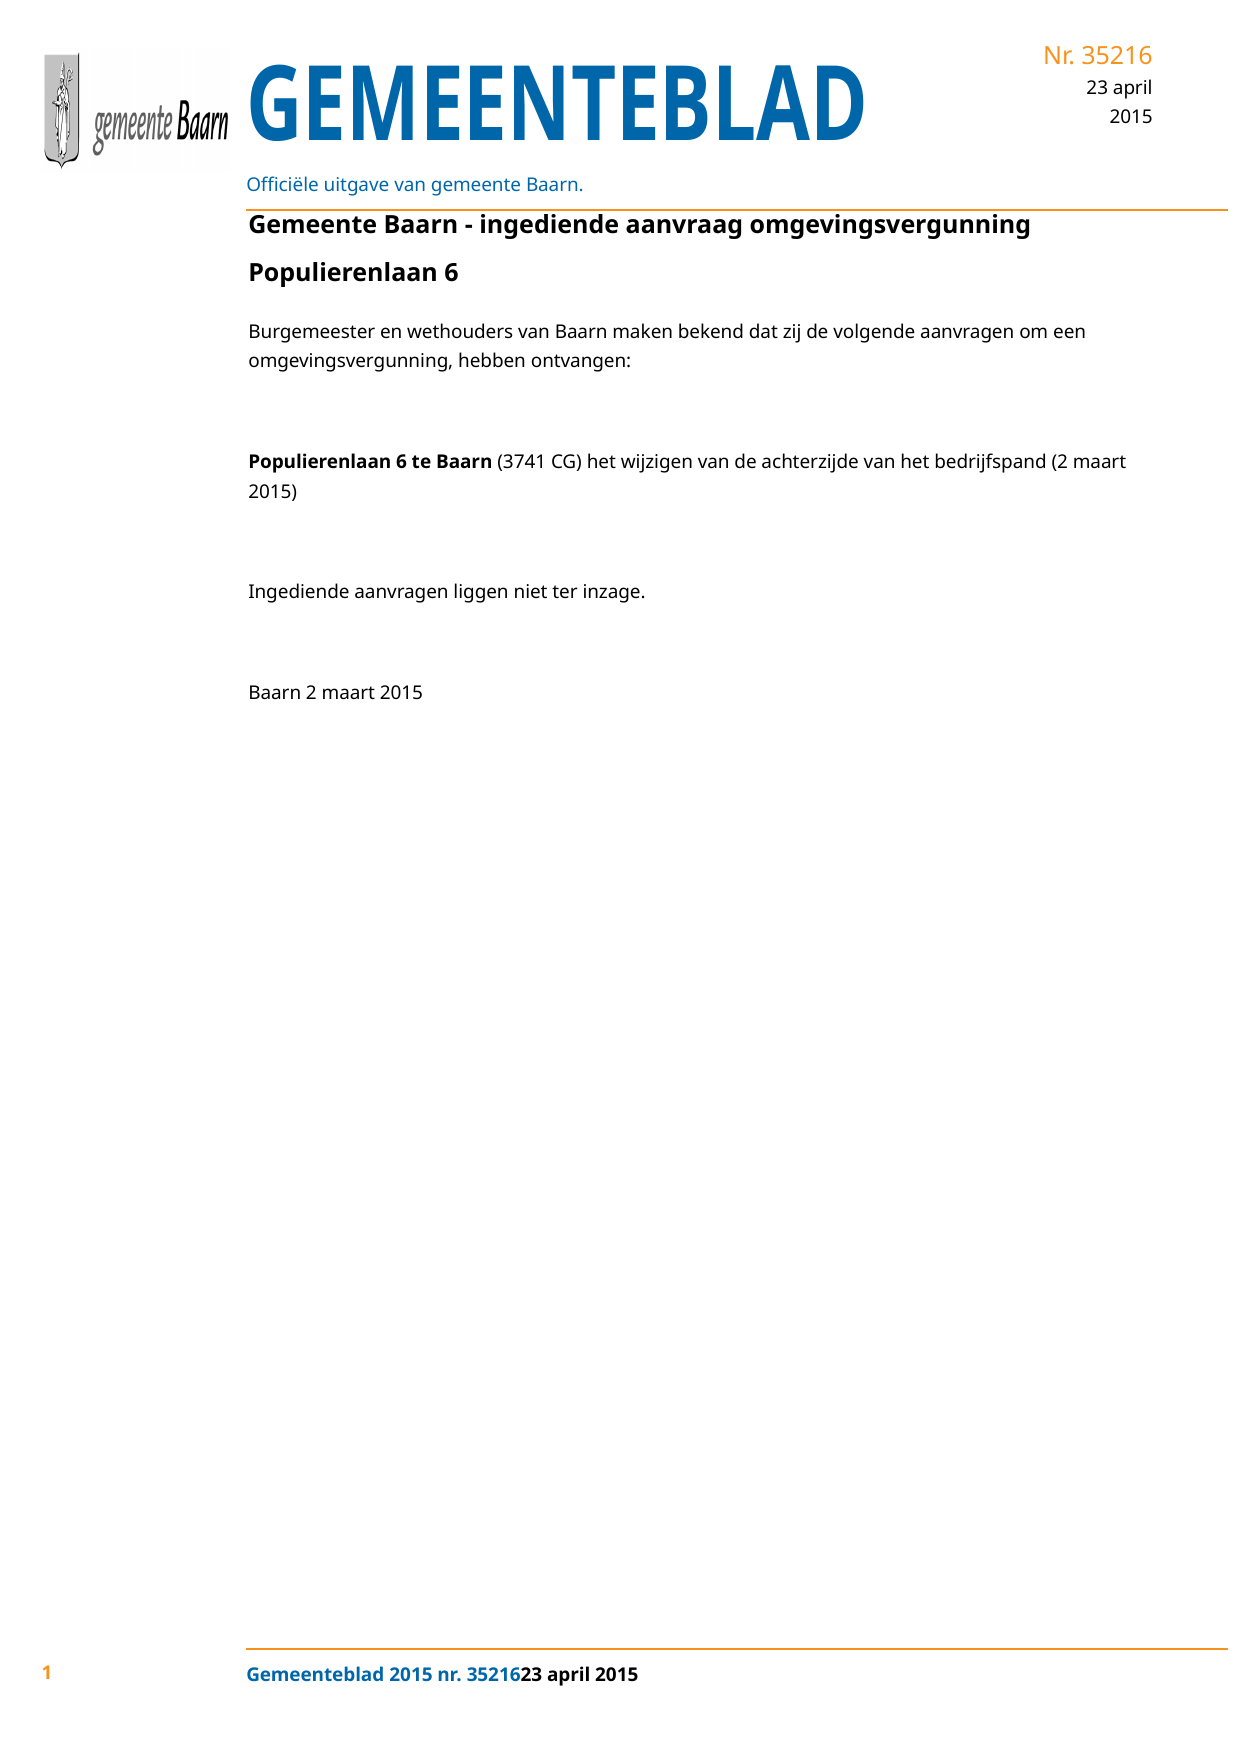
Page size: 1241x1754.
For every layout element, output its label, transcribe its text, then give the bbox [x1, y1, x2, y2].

text Baarn 2 maart 2015 [248, 679, 1152, 705]
text Populierenlaan 6 te Baarn (3741 CG) het wijzigen van de achterzijde van het bedrijfspand (2 maart 2015) [248, 448, 1152, 504]
text Gemeente Baarn - ingediende aanvraag omgevingsvergunning Populierenlaan 6 [248, 211, 1152, 288]
picture [41, 47, 231, 172]
text Burgemeester en wethouders van Baarn maken bekend dat zij de volgende aanvragen om een omgevingsvergunning, hebben ontvangen: [248, 318, 1152, 373]
text Ingediende aanvragen liggen niet ter inzage. [248, 579, 1152, 604]
